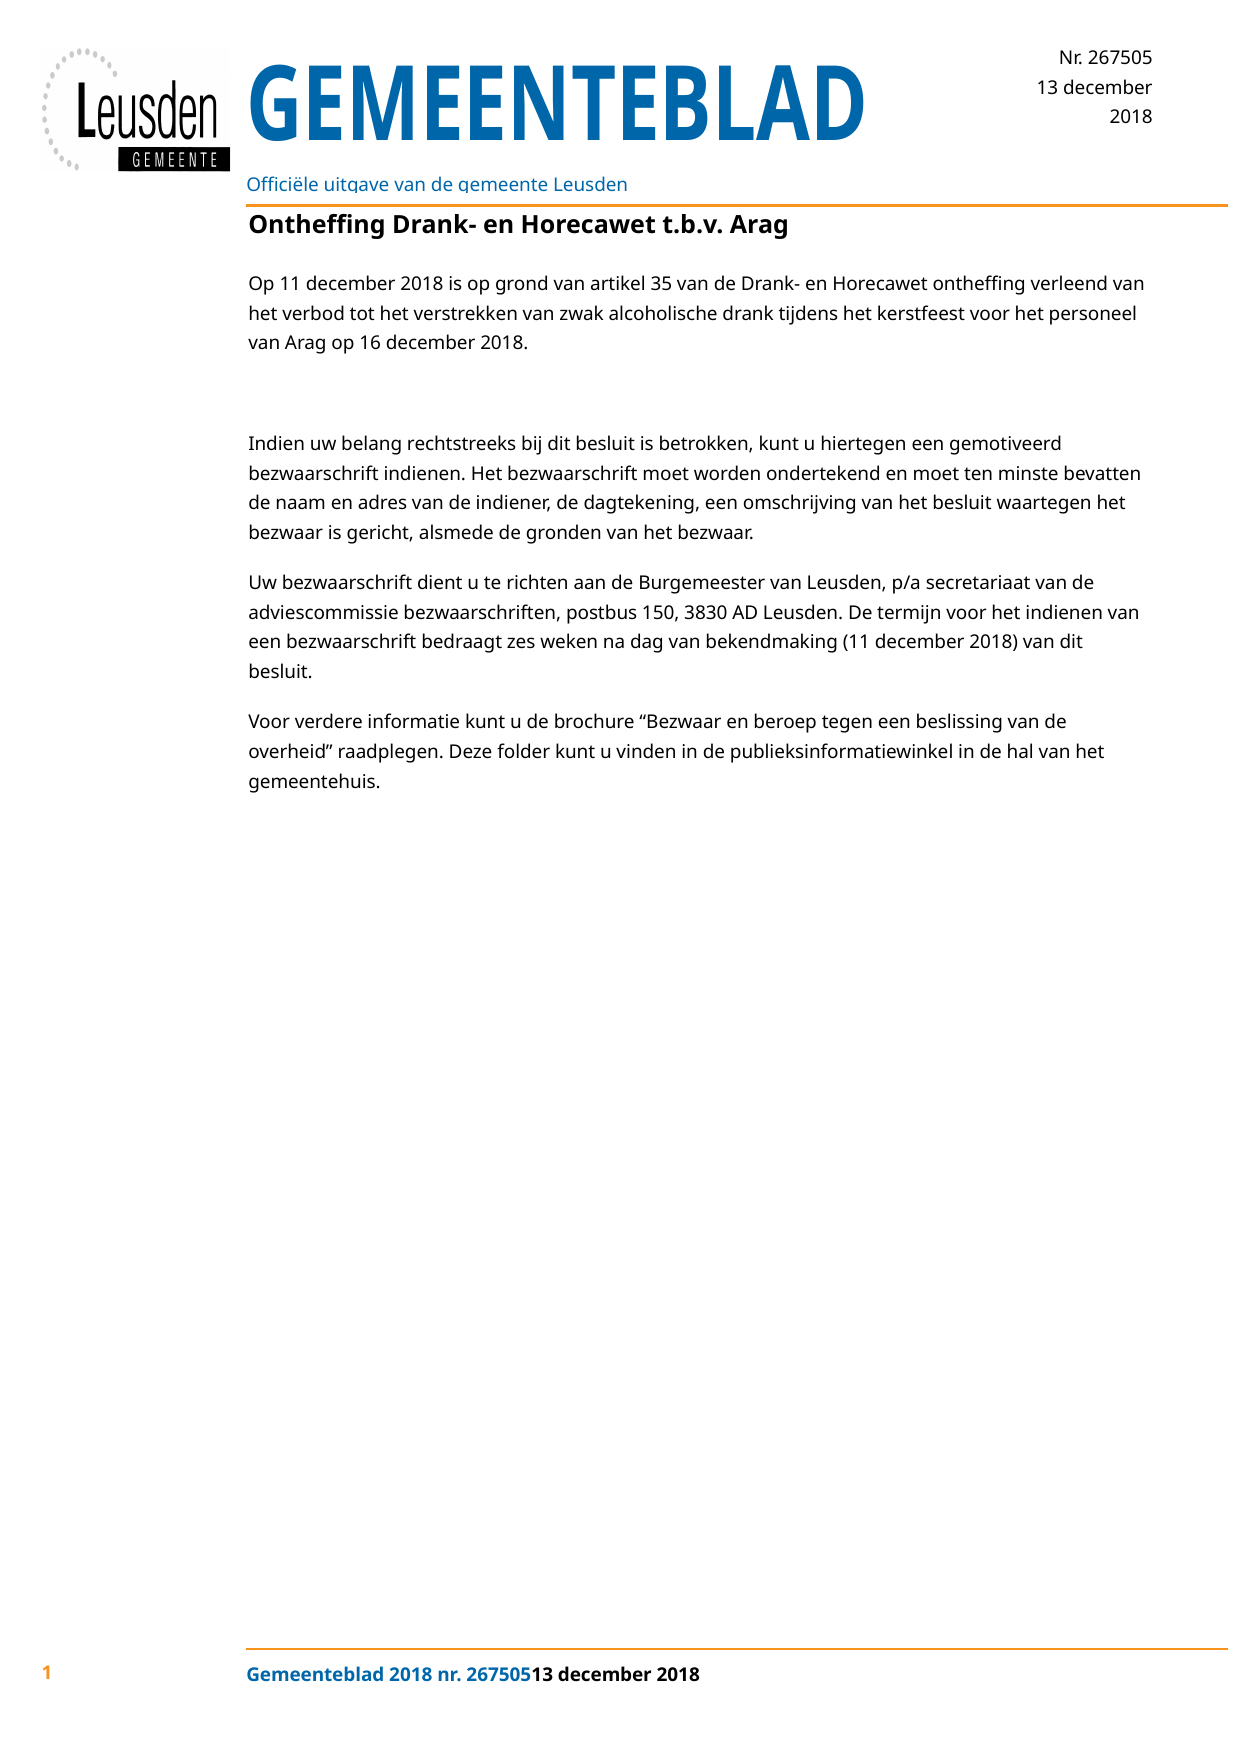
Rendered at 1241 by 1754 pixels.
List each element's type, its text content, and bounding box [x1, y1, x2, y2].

text Uw bezwaarschrift dient u te richten aan de Burgemeester van Leusden, p/a secretariaat van de adviescommissie bezwaarschriften, postbus 150, 3830 AD Leusden. De termijn voor het indienen van een bezwaarschrift bedraagt zes weken na dag van bekendmaking (11 december 2018) van dit besluit. [248, 569, 1152, 684]
text Indien uw belang rechtstreeks bij dit besluit is betrokken, kunt u hiertegen een gemotiveerd bezwaarschrift indienen. Het bezwaarschrift moet worden ondertekend en moet ten minste bevatten de naam en adres van de indiener, de dagtekening, een omschrijving van het besluit waartegen het bezwaar is gericht, alsmede de gronden van het bezwaar. [248, 430, 1152, 545]
picture [41, 47, 231, 172]
text Ontheffing Drank- en Horecawet t.b.v. Arag [248, 207, 1152, 241]
text Op 11 december 2018 is op grond van artikel 35 van de Drank- en Horecawet ontheffing verleend van het verbod tot het verstrekken van zwak alcoholische drank tijdens het kerstfeest voor het personeel van Arag op 16 december 2018. [248, 270, 1152, 355]
text Voor verdere informatie kunt u de brochure “Bezwaar en beroep tegen een beslissing van de overheid” raadplegen. Deze folder kunt u vinden in de publieksinformatiewinkel in de hal van het gemeentehuis. [248, 709, 1152, 793]
